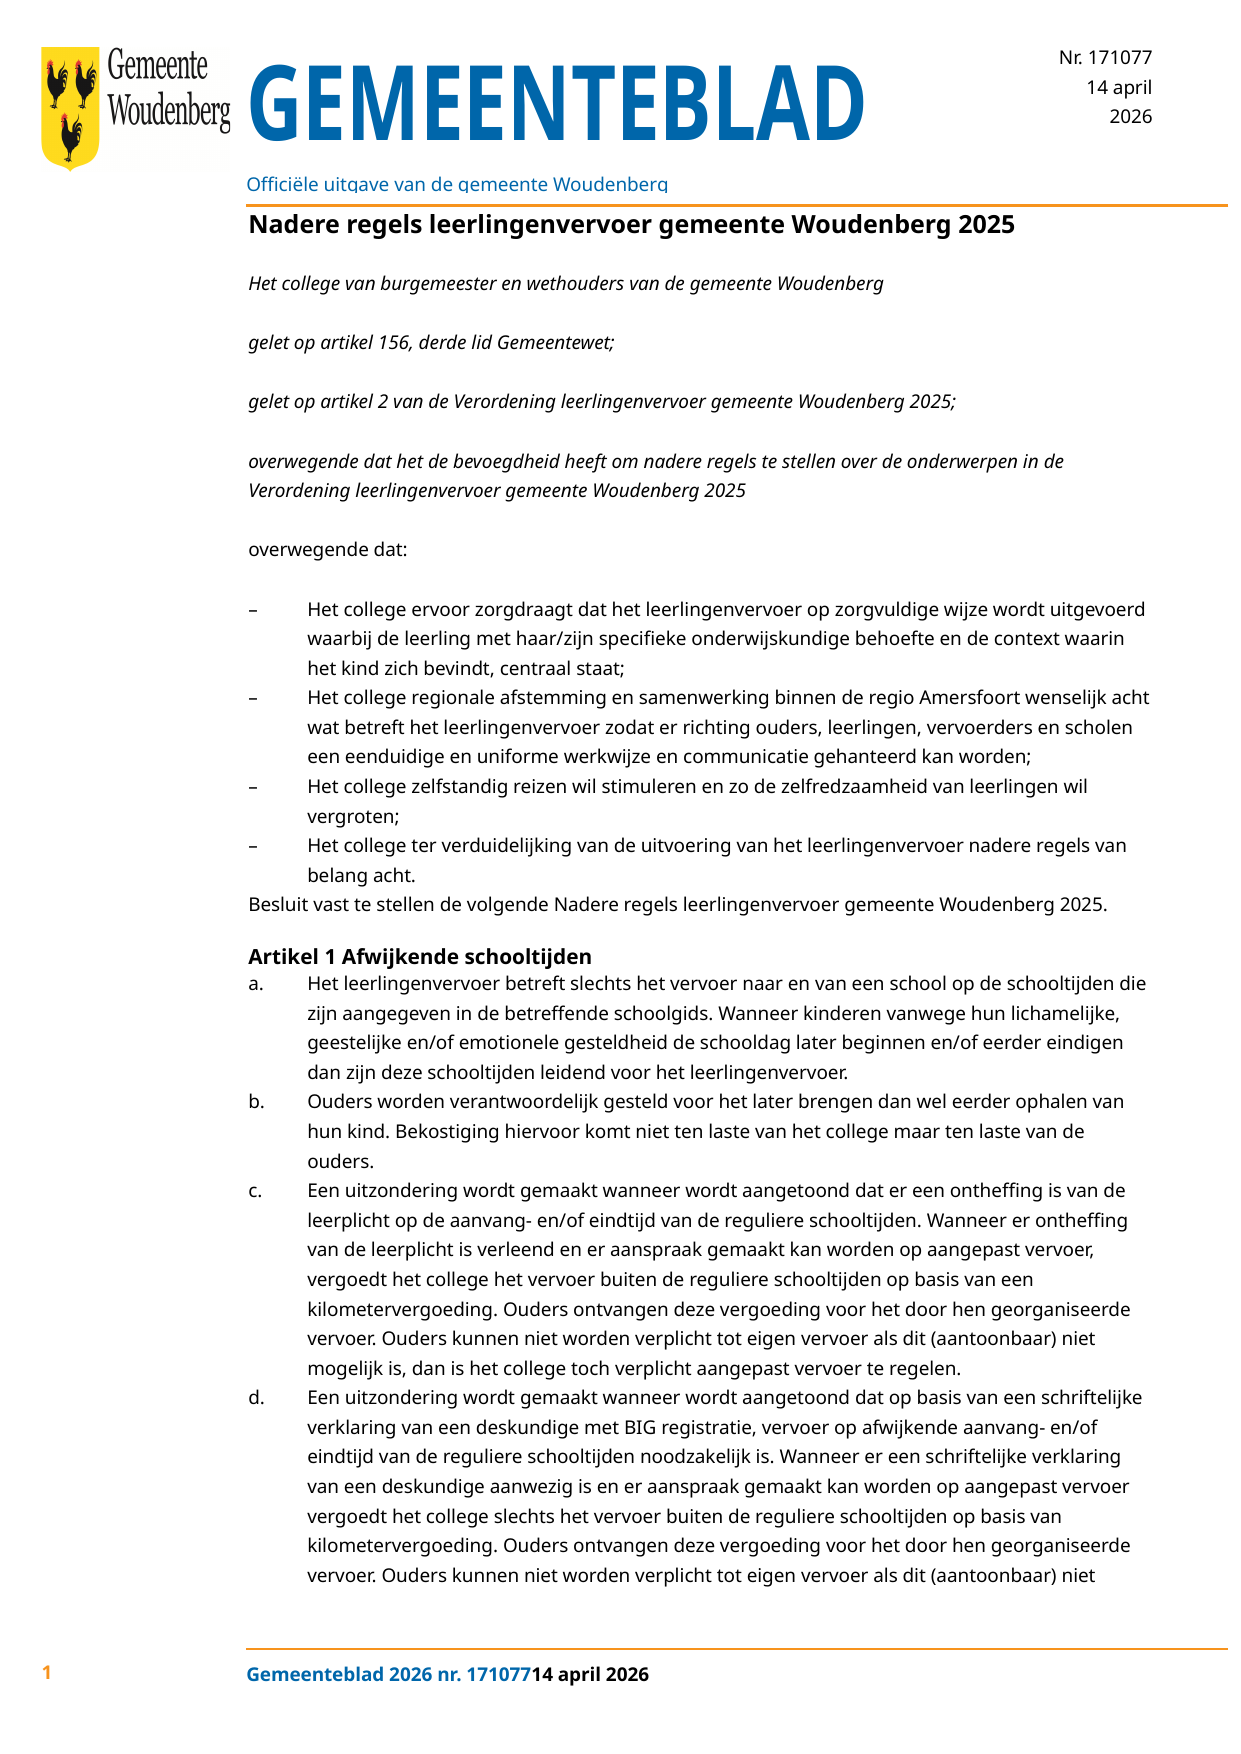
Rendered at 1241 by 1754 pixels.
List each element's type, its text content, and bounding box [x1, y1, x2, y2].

picture [41, 47, 231, 172]
text Nadere regels leerlingenvervoer gemeente Woudenberg 2025 [248, 207, 1152, 241]
text Artikel 1 Afwijkende schooltijden [248, 942, 1152, 970]
text overwegende dat: [248, 537, 1152, 562]
list Het college ervoor zorgdraagt dat het leerlingenvervoer op zorgvuldige wijze wordt uitgevoerd waarbij de leerling met haar/zijn specifieke onderwijskundige behoefte en de context waarin het kind zich bevindt, centraal staat; [248, 596, 1152, 681]
text overwegende dat het de bevoegdheid heeft om nadere regels te stellen over de onderwerpen in de Verordening leerlingenvervoer gemeente Woudenberg 2025 [248, 448, 1152, 503]
list Een uitzondering wordt gemaakt wanneer wordt aangetoond dat er een ontheffing is van de leerplicht op de aanvang- en/of eindtijd van de reguliere schooltijden. Wanneer er ontheffing van de leerplicht is verleend en er aanspraak gemaakt kan worden op aangepast vervoer, vergoedt het college het vervoer buiten de reguliere schooltijden op basis van een kilometervergoeding. Ouders ontvangen deze vergoeding voor het door hen georganiseerde vervoer. Ouders kunnen niet worden verplicht tot eigen vervoer als dit (aantoonbaar) niet mogelijk is, dan is het college toch verplicht aangepast vervoer te regelen. [248, 1177, 1152, 1381]
text Het college van burgemeester en wethouders van de gemeente Woudenberg [248, 270, 1152, 296]
list Het college zelfstandig reizen wil stimuleren en zo de zelfredzaamheid van leerlingen wil vergroten; [248, 773, 1152, 828]
list Het leerlingenvervoer betreft slechts het vervoer naar en van een school op de schooltijden die zijn aangegeven in de betreffende schoolgids. Wanneer kinderen vanwege hun lichamelijke, geestelijke en/of emotionele gesteldheid de schooldag later beginnen en/of eerder eindigen dan zijn deze schooltijden leidend voor het leerlingenvervoer. [248, 970, 1152, 1085]
text gelet op artikel 2 van de Verordening leerlingenvervoer gemeente Woudenberg 2025; [248, 389, 1152, 414]
list Ouders worden verantwoordelijk gesteld voor het later brengen dan wel eerder ophalen van hun kind. Bekostiging hiervoor komt niet ten laste van het college maar ten laste van de ouders. [248, 1089, 1152, 1174]
list Een uitzondering wordt gemaakt wanneer wordt aangetoond dat op basis van een schriftelijke verklaring van een deskundige met BIG registratie, vervoer op afwijkende aanvang- en/of eindtijd van de reguliere schooltijden noodzakelijk is. Wanneer er een schriftelijke verklaring van een deskundige aanwezig is en er aanspraak gemaakt kan worden op aangepast vervoer vergoedt het college slechts het vervoer buiten de reguliere schooltijden op basis van kilometervergoeding. Ouders ontvangen deze vergoeding voor het door hen georganiseerde vervoer. Ouders kunnen niet worden verplicht tot eigen vervoer als dit (aantoonbaar) niet [248, 1384, 1152, 1588]
text Besluit vast te stellen de volgende Nadere regels leerlingenvervoer gemeente Woudenberg 2025. [248, 892, 1152, 917]
text gelet op artikel 156, derde lid Gemeentewet; [248, 329, 1152, 355]
list Het college ter verduidelijking van de uitvoering van het leerlingenvervoer nadere regels van belang acht. [248, 832, 1152, 888]
list Het college regionale afstemming en samenwerking binnen de regio Amersfoort wenselijk acht wat betreft het leerlingenvervoer zodat er richting ouders, leerlingen, vervoerders en scholen een eenduidige en uniforme werkwijze en communicatie gehanteerd kan worden; [248, 684, 1152, 769]
